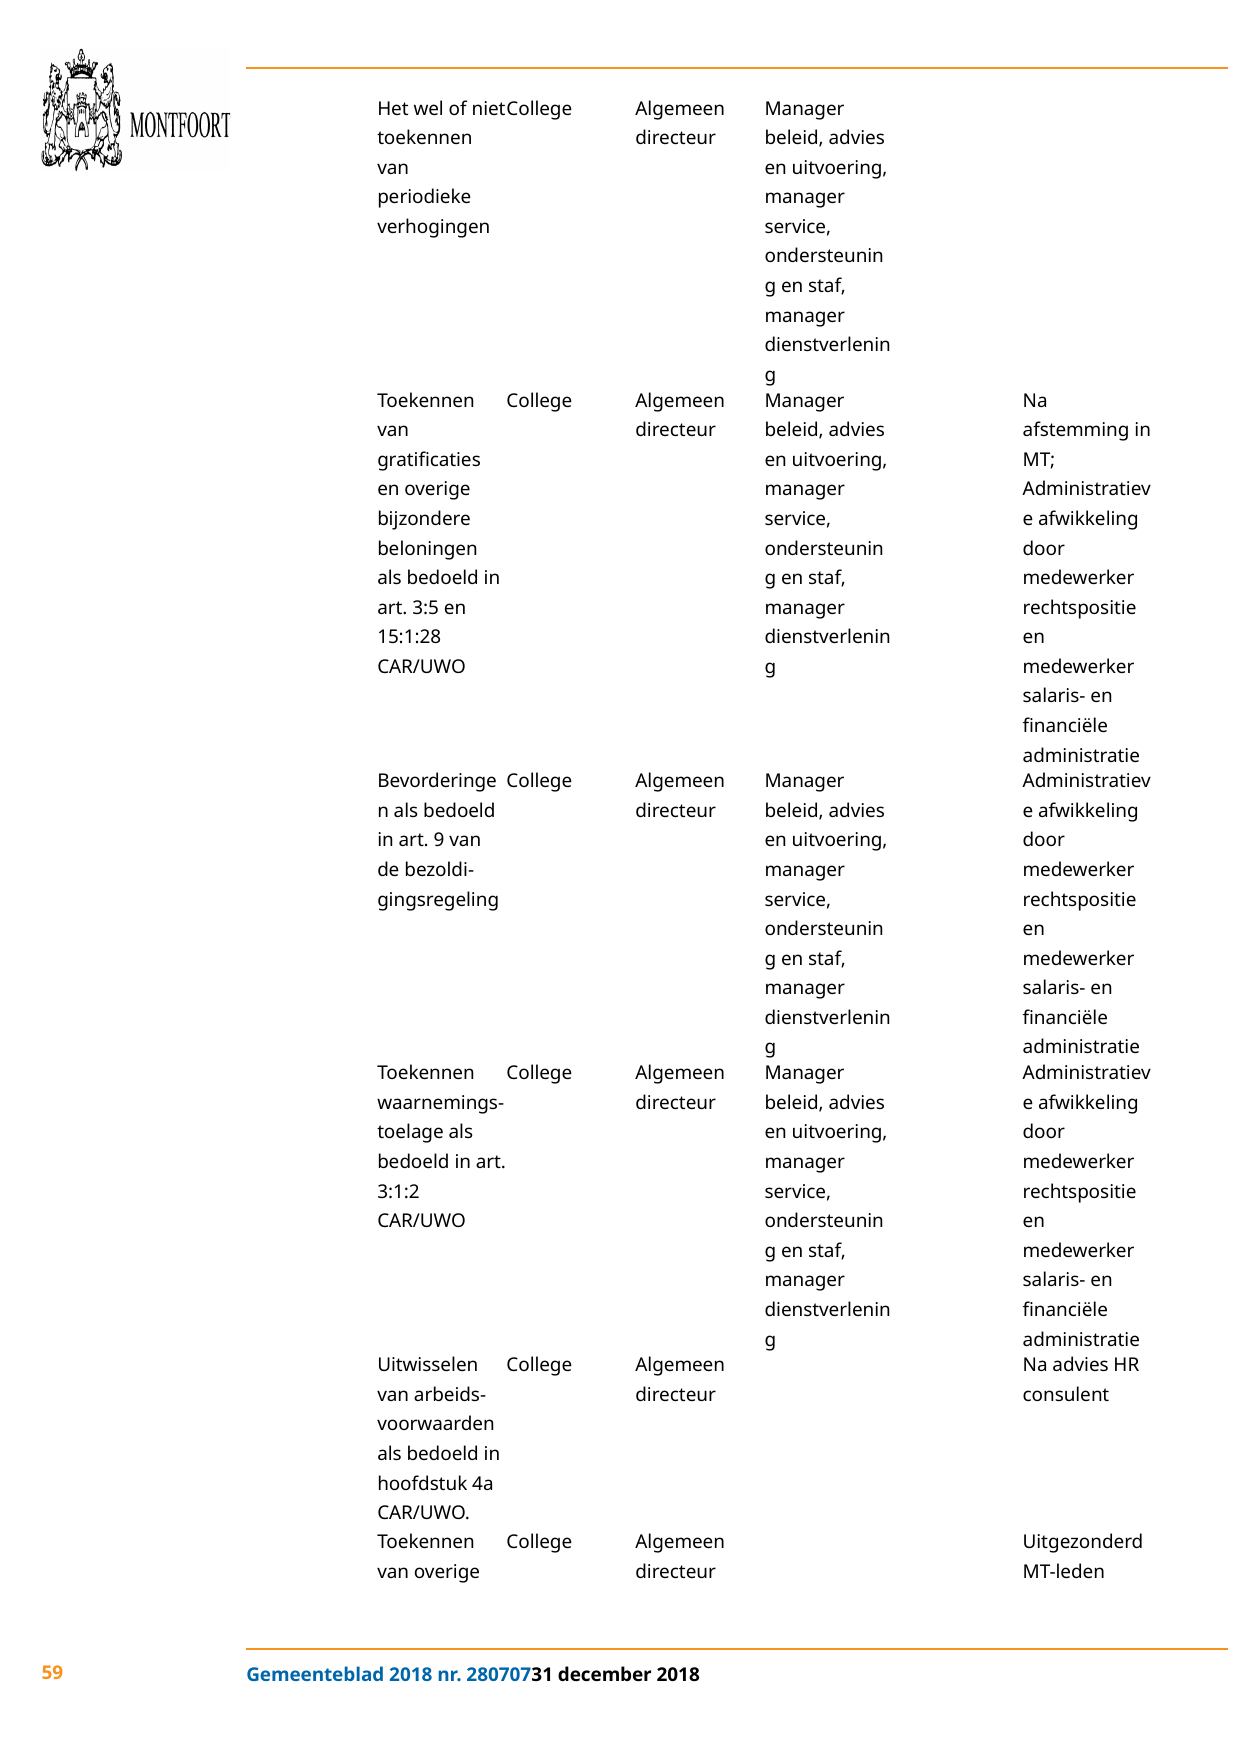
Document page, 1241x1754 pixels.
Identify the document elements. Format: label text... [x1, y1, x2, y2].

table_cell Bevorderingen als bedoeld in art. 9 van de bezoldi­gingsregeling [377, 768, 506, 1059]
table_cell [894, 1060, 1022, 1351]
table_cell Na afstemming in MT; Administratieve afwikkeling door medewerker rechtspositie en medewerker salaris- en financiële administratie [1023, 387, 1152, 767]
table_header Algemeen directeur [635, 95, 764, 387]
table_cell Administratieve afwikkeling door medewerker rechtspositie en medewerker salaris- en financiële administratie [1023, 768, 1152, 1059]
table_cell [248, 768, 377, 1059]
table_cell [248, 387, 377, 767]
table_header Manager beleid, advies en uitvoering, manager service, ondersteuning en staf, manager dienstverlening [764, 95, 893, 387]
table_cell Algemeen directeur [635, 768, 764, 1059]
table_cell [764, 1351, 893, 1525]
table_cell Algemeen directeur [635, 1060, 764, 1351]
table_cell College [506, 1351, 635, 1525]
table_cell Uitwisselen van arbeids­voorwaarden als bedoeld in hoofdstuk 4a CAR/UWO. [377, 1351, 506, 1525]
table_header Uitgezonderd MT-leden [1023, 1529, 1152, 1584]
table_header Toekennen van overige [377, 1529, 506, 1584]
table_header [248, 95, 377, 387]
table_header Algemeen directeur [635, 1529, 764, 1584]
table_cell College [506, 387, 635, 767]
table_cell [894, 1351, 1022, 1525]
table_header Het wel of niet toekennen van periodieke verhogingen [377, 95, 506, 387]
table_cell College [506, 768, 635, 1059]
table_header College [506, 1529, 635, 1584]
table_header [248, 1529, 377, 1584]
table_header [894, 95, 1022, 387]
table_header [764, 1529, 893, 1584]
table_cell Algemeen directeur [635, 1351, 764, 1525]
table_header [1023, 95, 1152, 387]
table_cell Manager beleid, advies en uitvoering, manager service, ondersteuning en staf, manager dienstverlening [764, 387, 893, 767]
table_cell College [506, 1060, 635, 1351]
table_cell [894, 768, 1022, 1059]
picture [41, 47, 231, 172]
table_cell Manager beleid, advies en uitvoering, manager service, ondersteuning en staf, manager dienstverlening [764, 1060, 893, 1351]
table_cell Toekennen van gratificaties en overige bijzondere beloningen als bedoeld in art. 3:5 en 15:1:28 CAR/UWO [377, 387, 506, 767]
table_cell Administratieve afwikkeling door medewerker rechtspositie en medewerker salaris- en financiële administratie [1023, 1060, 1152, 1351]
table_cell [248, 1060, 377, 1351]
table_cell Manager beleid, advies en uitvoering, manager service, ondersteuning en staf, manager dienstverlening [764, 768, 893, 1059]
table_cell [894, 387, 1022, 767]
table_header College [506, 95, 635, 387]
table_cell Toekennen waarnemings­toelage als bedoeld in art. 3:1:2 CAR/UWO [377, 1060, 506, 1351]
table_cell Na advies HR consulent [1023, 1351, 1152, 1525]
table_header [894, 1529, 1022, 1584]
table_cell [248, 1351, 377, 1525]
table_cell Algemeen directeur [635, 387, 764, 767]
